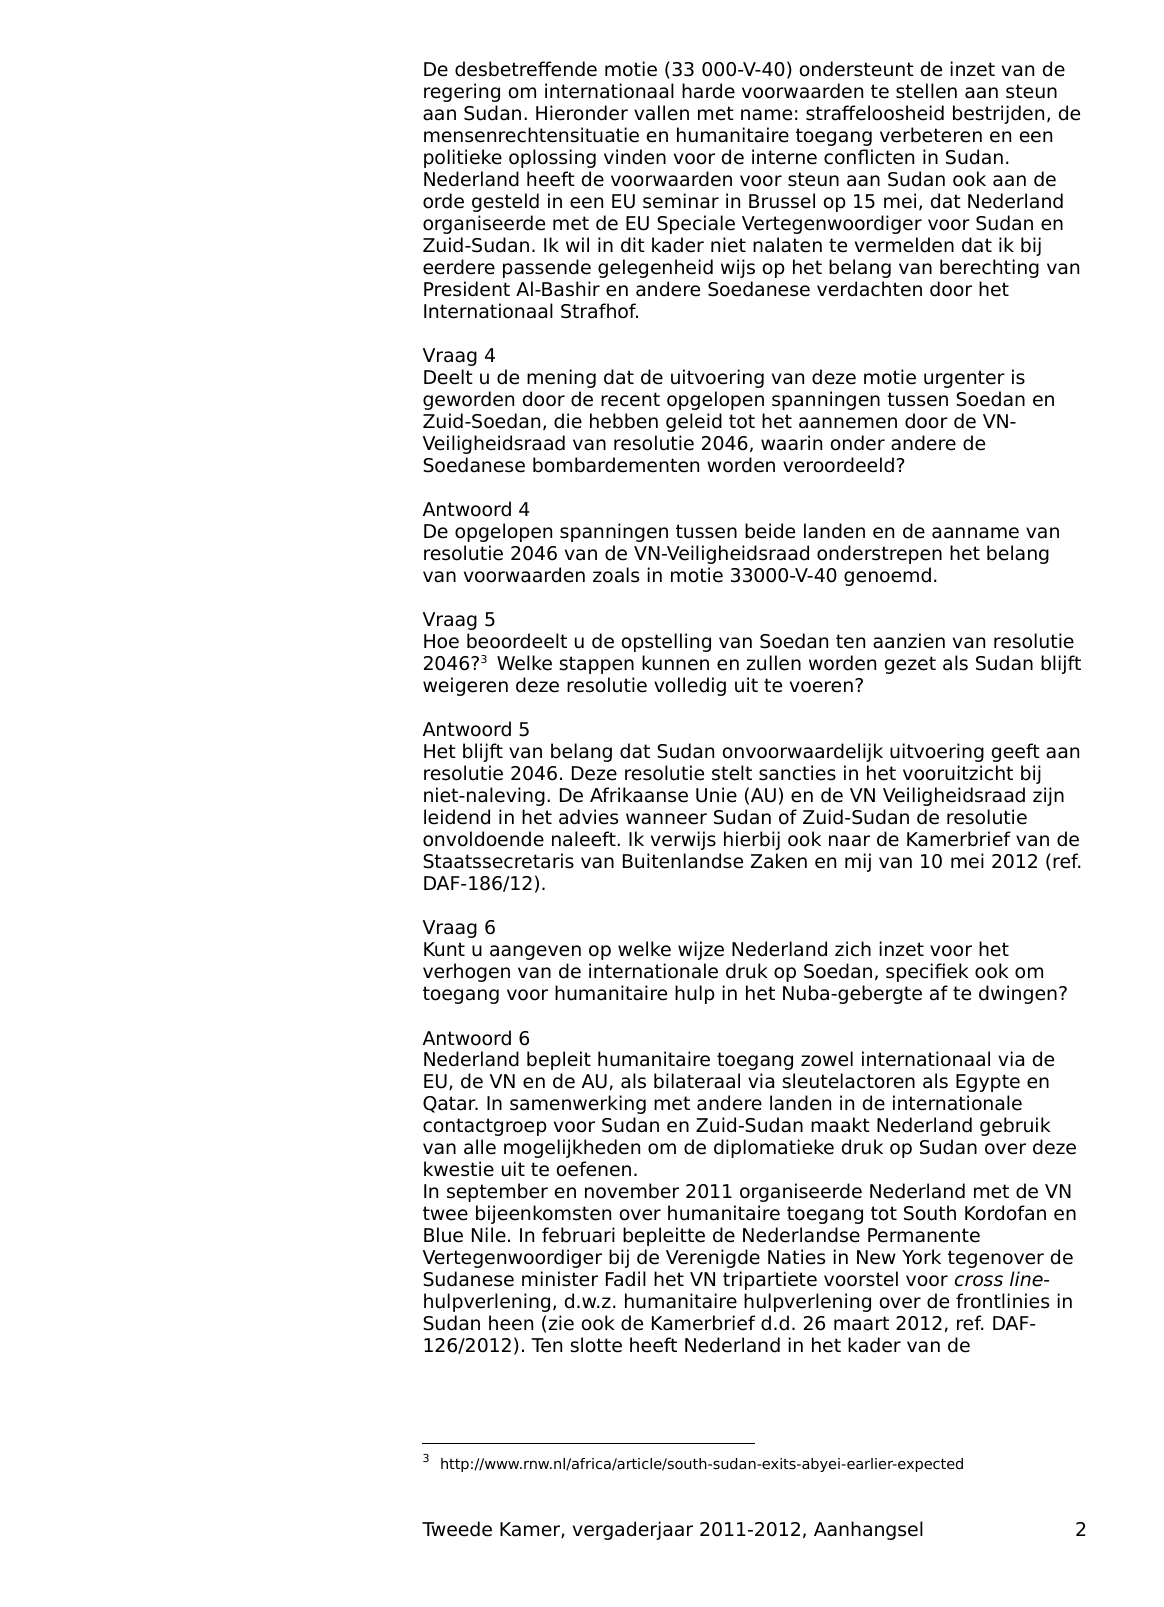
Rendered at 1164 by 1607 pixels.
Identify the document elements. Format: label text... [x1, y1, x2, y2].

text Vraag 5 [422, 609, 1087, 631]
text Kunt u aangeven op welke wijze Nederland zich inzet voor het verhogen van de internationale druk op Soedan, specifiek ook om toegang voor humanitaire hulp in het Nuba-gebergte af te dwingen? [422, 939, 1087, 1005]
text Antwoord 5 [422, 719, 1087, 741]
text In september en november 2011 organiseerde Nederland met de VN twee bijeenkomsten over humanitaire toegang tot South Kordofan en Blue Nile. In februari bepleitte de Nederlandse Permanente Vertegenwoordiger bij de Verenigde Naties in New York tegenover de Sudanese minister Fadil het VN tripartiete voorstel voor cross line-hulpverlening, d.w.z. humanitaire hulpverlening over de frontlinies in Sudan heen (zie ook de Kamerbrief d.d. 26 maart 2012, ref. DAF-126/2012). Ten slotte heeft Nederland in het kader van de [422, 1181, 1087, 1357]
text De desbetreffende motie (33 000-V-40) ondersteunt de inzet van de regering om internationaal harde voorwaarden te stellen aan steun aan Sudan. Hieronder vallen met name: straffeloosheid bestrijden, de mensenrechtensituatie en humanitaire toegang verbeteren en een politieke oplossing vinden voor de interne conflicten in Sudan. Nederland heeft de voorwaarden voor steun aan Sudan ook aan de orde gesteld in een EU seminar in Brussel op 15 mei, dat Nederland organiseerde met de EU Speciale Vertegenwoordiger voor Sudan en Zuid-Sudan. Ik wil in dit kader niet nalaten te vermelden dat ik bij eerdere passende gelegenheid wijs op het belang van berechting van President Al-Bashir en andere Soedanese verdachten door het Internationaal Strafhof. [422, 59, 1087, 323]
text Vraag 4 [422, 345, 1087, 367]
text Deelt u de mening dat de uitvoering van deze motie urgenter is geworden door de recent opgelopen spanningen tussen Soedan en Zuid-Soedan, die hebben geleid tot het aannemen door de VN-Veiligheidsraad van resolutie 2046, waarin onder andere de Soedanese bombardementen worden veroordeeld? [422, 367, 1087, 477]
text http://www.rnw.nl/africa/article/south-sudan-exits-abyei-earlier-expected [422, 1452, 1087, 1474]
text Nederland bepleit humanitaire toegang zowel internationaal via de EU, de VN en de AU, als bilateraal via sleutelactoren als Egypte en Qatar. In samenwerking met andere landen in de internationale contactgroep voor Sudan en Zuid-Sudan maakt Nederland gebruik van alle mogelijkheden om de diplomatieke druk op Sudan over deze kwestie uit te oefenen. [422, 1049, 1087, 1181]
text Antwoord 6 [422, 1027, 1087, 1049]
text Hoe beoordeelt u de opstelling van Soedan ten aanzien van resolutie 2046? Welke stappen kunnen en zullen worden gezet als Sudan blijft weigeren deze resolutie volledig uit te voeren? [422, 631, 1087, 697]
text De opgelopen spanningen tussen beide landen en de aanname van resolutie 2046 van de VN-Veiligheidsraad onderstrepen het belang van voorwaarden zoals in motie 33000-V-40 genoemd. [422, 521, 1087, 587]
text Vraag 6 [422, 917, 1087, 939]
text Het blijft van belang dat Sudan onvoorwaardelijk uitvoering geeft aan resolutie 2046. Deze resolutie stelt sancties in het vooruitzicht bij niet-naleving. De Afrikaanse Unie (AU) en de VN Veiligheidsraad zijn leidend in het advies wanneer Sudan of Zuid-Sudan de resolutie onvoldoende naleeft. Ik verwijs hierbij ook naar de Kamerbrief van de Staatssecretaris van Buitenlandse Zaken en mij van 10 mei 2012 (ref. DAF-186/12). [422, 741, 1087, 895]
text Antwoord 4 [422, 499, 1087, 521]
